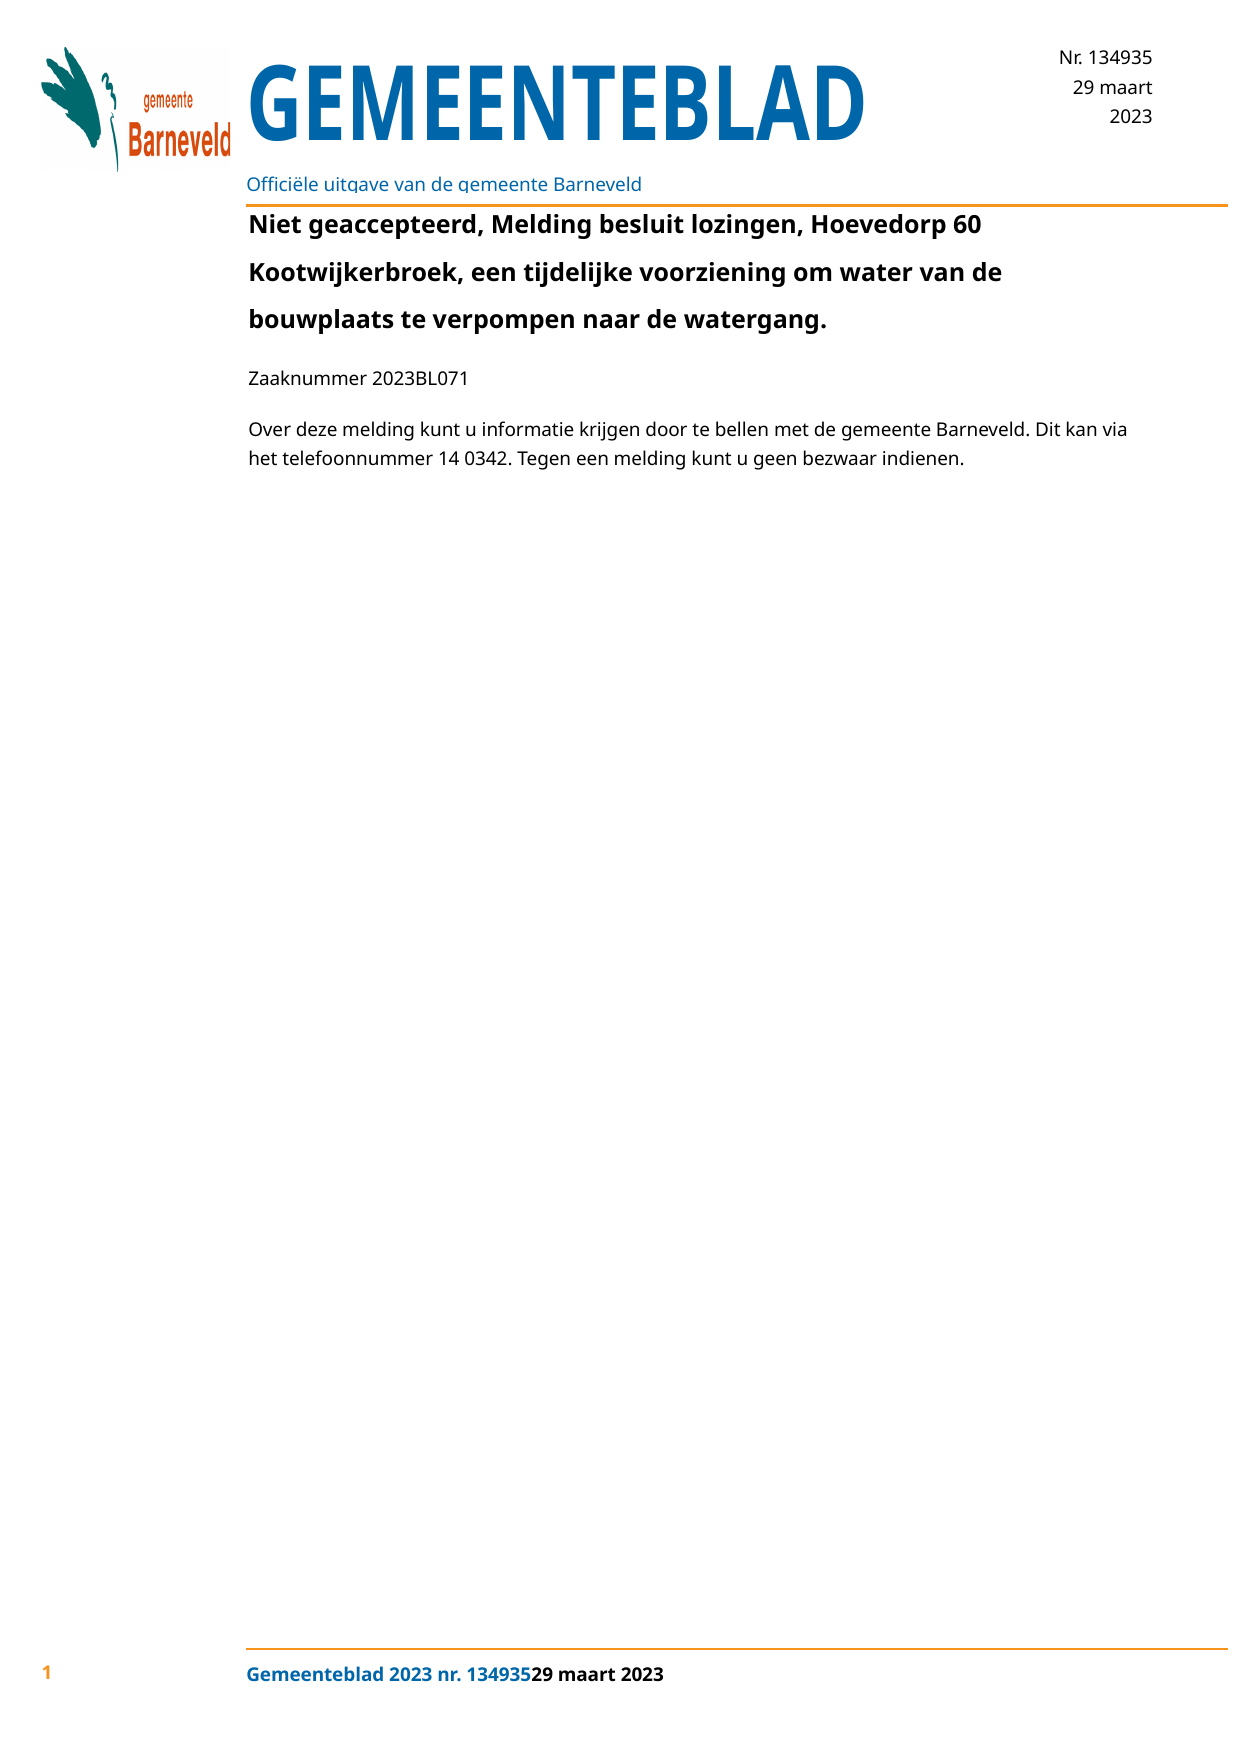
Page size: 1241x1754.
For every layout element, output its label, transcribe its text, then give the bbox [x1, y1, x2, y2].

text Zaaknummer 2023BL071 [248, 366, 1152, 391]
text Over deze melding kunt u informatie krijgen door te bellen met de gemeente Barneveld. Dit kan via het telefoonnummer 14 0342. Tegen een melding kunt u geen bezwaar indienen. [248, 416, 1152, 471]
text Niet geaccepteerd, Melding besluit lozingen, Hoevedorp 60 Kootwijkerbroek, een tijdelijke voorziening om water van de bouwplaats te verpompen naar de watergang. [248, 207, 1152, 336]
picture [41, 47, 231, 172]
